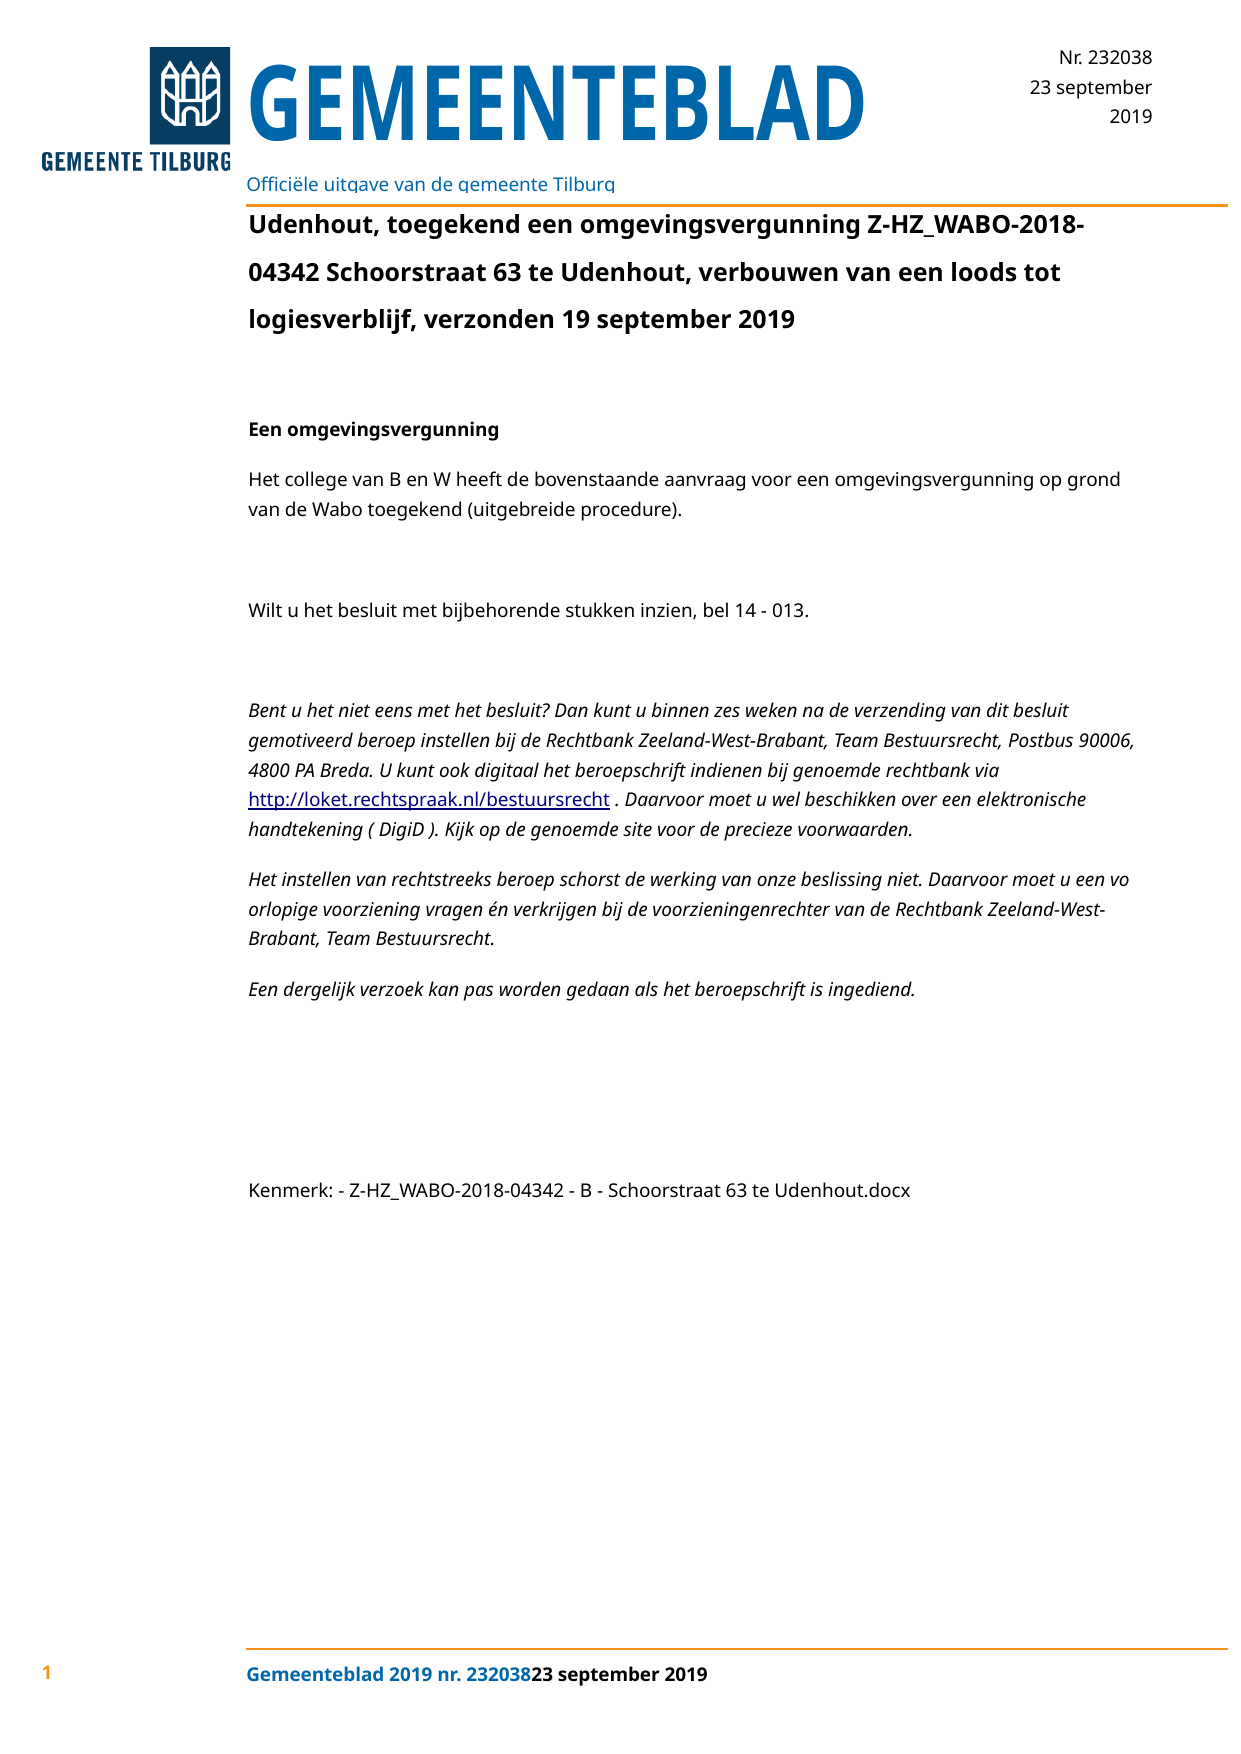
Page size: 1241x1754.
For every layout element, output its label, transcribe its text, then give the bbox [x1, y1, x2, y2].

text Wilt u het besluit met bijbehorende stukken inzien, bel 14 - 013. [248, 597, 1152, 622]
text Bent u het niet eens met het besluit? Dan kunt u binnen zes weken na de verzending van dit besluit gemotiveerd beroep instellen bij de Rechtbank Zeeland-West-Brabant, Team Bestuursrecht, Postbus 90006, 4800 PA Breda. U kunt ook digitaal het beroepschrift indienen bij genoemde rechtbank via http://loket.rechtspraak.nl/bestuursrecht . Daarvoor moet u wel beschikken over een elektronische handtekening ( DigiD ). Kijk op de genoemde site voor de precieze voorwaarden. [248, 698, 1152, 842]
text Het instellen van rechtstreeks beroep schorst de werking van onze beslissing niet. Daarvoor moet u een vo orlopige voorziening vragen én verkrijgen bij de voorzieningenrechter van de Rechtbank Zeeland-West-Brabant, Team Bestuursrecht. [248, 866, 1152, 951]
text Udenhout, toegekend een omgevingsvergunning Z-HZ_WABO-2018-04342 Schoorstraat 63 te Udenhout, verbouwen van een loods tot logiesverblijf, verzonden 19 september 2019 [248, 207, 1152, 336]
text Een omgevingsvergunning [248, 416, 1152, 442]
text Kenmerk: - Z-HZ_WABO-2018-04342 - B - Schoorstraat 63 te Udenhout.docx [248, 1178, 1152, 1203]
text Het college van B en W heeft de bovenstaande aanvraag voor een omgevingsvergunning op grond van de Wabo toegekend (uitgebreide procedure). [248, 466, 1152, 522]
text Een dergelijk verzoek kan pas worden gedaan als het beroepschrift is ingediend. [248, 976, 1152, 1002]
picture [41, 47, 231, 172]
